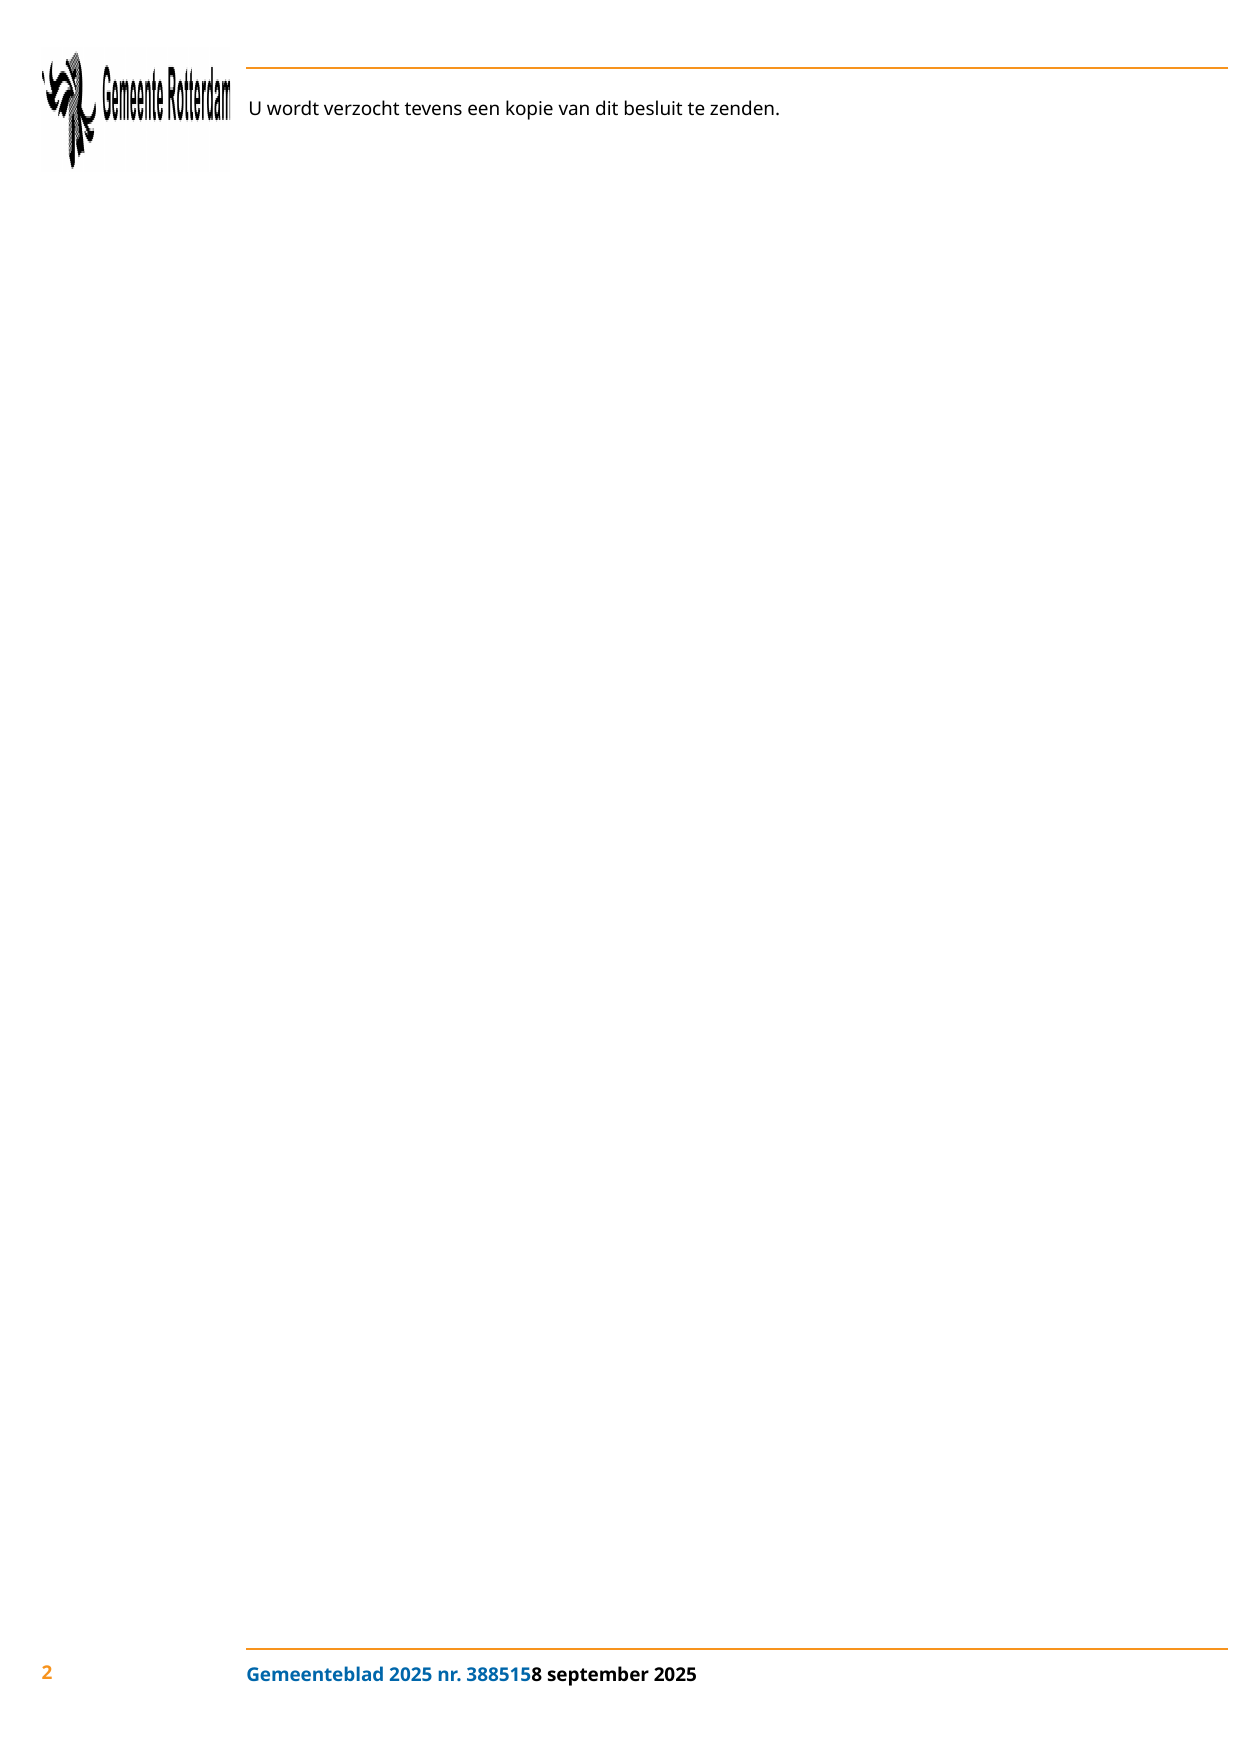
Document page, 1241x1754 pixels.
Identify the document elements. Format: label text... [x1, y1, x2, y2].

picture [41, 47, 231, 172]
text U wordt verzocht tevens een kopie van dit besluit te zenden. [248, 95, 1152, 121]
